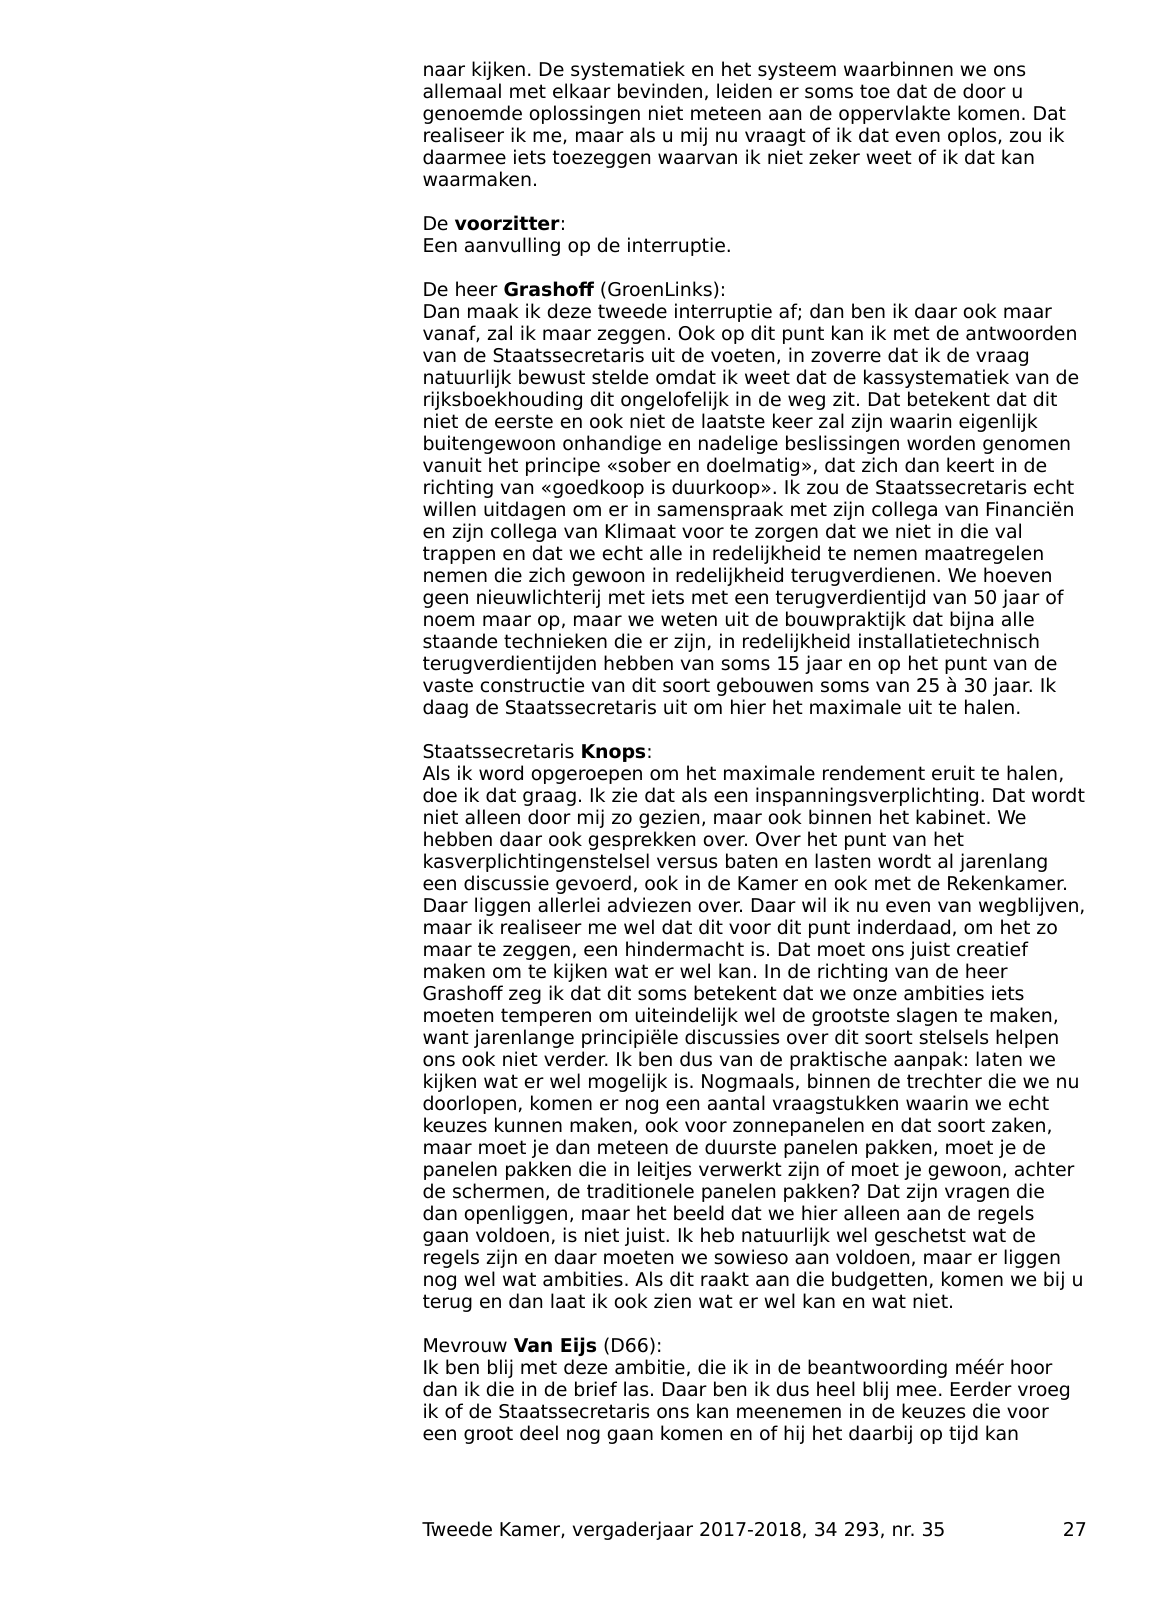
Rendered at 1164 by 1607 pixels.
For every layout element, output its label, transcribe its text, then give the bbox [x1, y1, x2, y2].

text Ik ben blij met deze ambitie, die ik in de beantwoording méér hoor dan ik die in de brief las. Daar ben ik dus heel blij mee. Eerder vroeg ik of de Staatssecretaris ons kan meenemen in de keuzes die voor een groot deel nog gaan komen en of hij het daarbij op tijd kan [422, 1357, 1087, 1444]
text Staatssecretaris Knops: [422, 741, 1087, 763]
text Mevrouw Van Eijs (D66): [422, 1335, 1087, 1357]
text De heer Grashoff (GroenLinks): [422, 279, 1087, 301]
text naar kijken. De systematiek en het systeem waarbinnen we ons allemaal met elkaar bevinden, leiden er soms toe dat de door u genoemde oplossingen niet meteen aan de oppervlakte komen. Dat realiseer ik me, maar als u mij nu vraagt of ik dat even oplos, zou ik daarmee iets toezeggen waarvan ik niet zeker weet of ik dat kan waarmaken. [422, 59, 1087, 191]
text Als ik word opgeroepen om het maximale rendement eruit te halen, doe ik dat graag. Ik zie dat als een inspanningsverplichting. Dat wordt niet alleen door mij zo gezien, maar ook binnen het kabinet. We hebben daar ook gesprekken over. Over het punt van het kasverplichtingenstelsel versus baten en lasten wordt al jarenlang een discussie gevoerd, ook in de Kamer en ook met de Rekenkamer. Daar liggen allerlei adviezen over. Daar wil ik nu even van wegblijven, maar ik realiseer me wel dat dit voor dit punt inderdaad, om het zo maar te zeggen, een hindermacht is. Dat moet ons juist creatief maken om te kijken wat er wel kan. In de richting van de heer Grashoff zeg ik dat dit soms betekent dat we onze ambities iets moeten temperen om uiteindelijk wel de grootste slagen te maken, want jarenlange principiële discussies over dit soort stelsels helpen ons ook niet verder. Ik ben dus van de praktische aanpak: laten we kijken wat er wel mogelijk is. Nogmaals, binnen de trechter die we nu doorlopen, komen er nog een aantal vraagstukken waarin we echt keuzes kunnen maken, ook voor zonnepanelen en dat soort zaken, maar moet je dan meteen de duurste panelen pakken, moet je de panelen pakken die in leitjes verwerkt zijn of moet je gewoon, achter de schermen, de traditionele panelen pakken? Dat zijn vragen die dan openliggen, maar het beeld dat we hier alleen aan de regels gaan voldoen, is niet juist. Ik heb natuurlijk wel geschetst wat de regels zijn en daar moeten we sowieso aan voldoen, maar er liggen nog wel wat ambities. Als dit raakt aan die budgetten, komen we bij u terug en dan laat ik ook zien wat er wel kan en wat niet. [422, 763, 1087, 1312]
text De voorzitter: [422, 213, 1087, 235]
text Dan maak ik deze tweede interruptie af; dan ben ik daar ook maar vanaf, zal ik maar zeggen. Ook op dit punt kan ik met de antwoorden van de Staatssecretaris uit de voeten, in zoverre dat ik de vraag natuurlijk bewust stelde omdat ik weet dat de kassystematiek van de rijksboekhouding dit ongelofelijk in de weg zit. Dat betekent dat dit niet de eerste en ook niet de laatste keer zal zijn waarin eigenlijk buitengewoon onhandige en nadelige beslissingen worden genomen vanuit het principe «sober en doelmatig», dat zich dan keert in de richting van «goedkoop is duurkoop». Ik zou de Staatssecretaris echt willen uitdagen om er in samenspraak met zijn collega van Financiën en zijn collega van Klimaat voor te zorgen dat we niet in die val trappen en dat we echt alle in redelijkheid te nemen maatregelen nemen die zich gewoon in redelijkheid terugverdienen. We hoeven geen nieuwlichterij met iets met een terugverdientijd van 50 jaar of noem maar op, maar we weten uit de bouwpraktijk dat bijna alle staande technieken die er zijn, in redelijkheid installatietechnisch terugverdientijden hebben van soms 15 jaar en op het punt van de vaste constructie van dit soort gebouwen soms van 25 à 30 jaar. Ik daag de Staatssecretaris uit om hier het maximale uit te halen. [422, 301, 1087, 719]
text Een aanvulling op de interruptie. [422, 235, 1087, 257]
